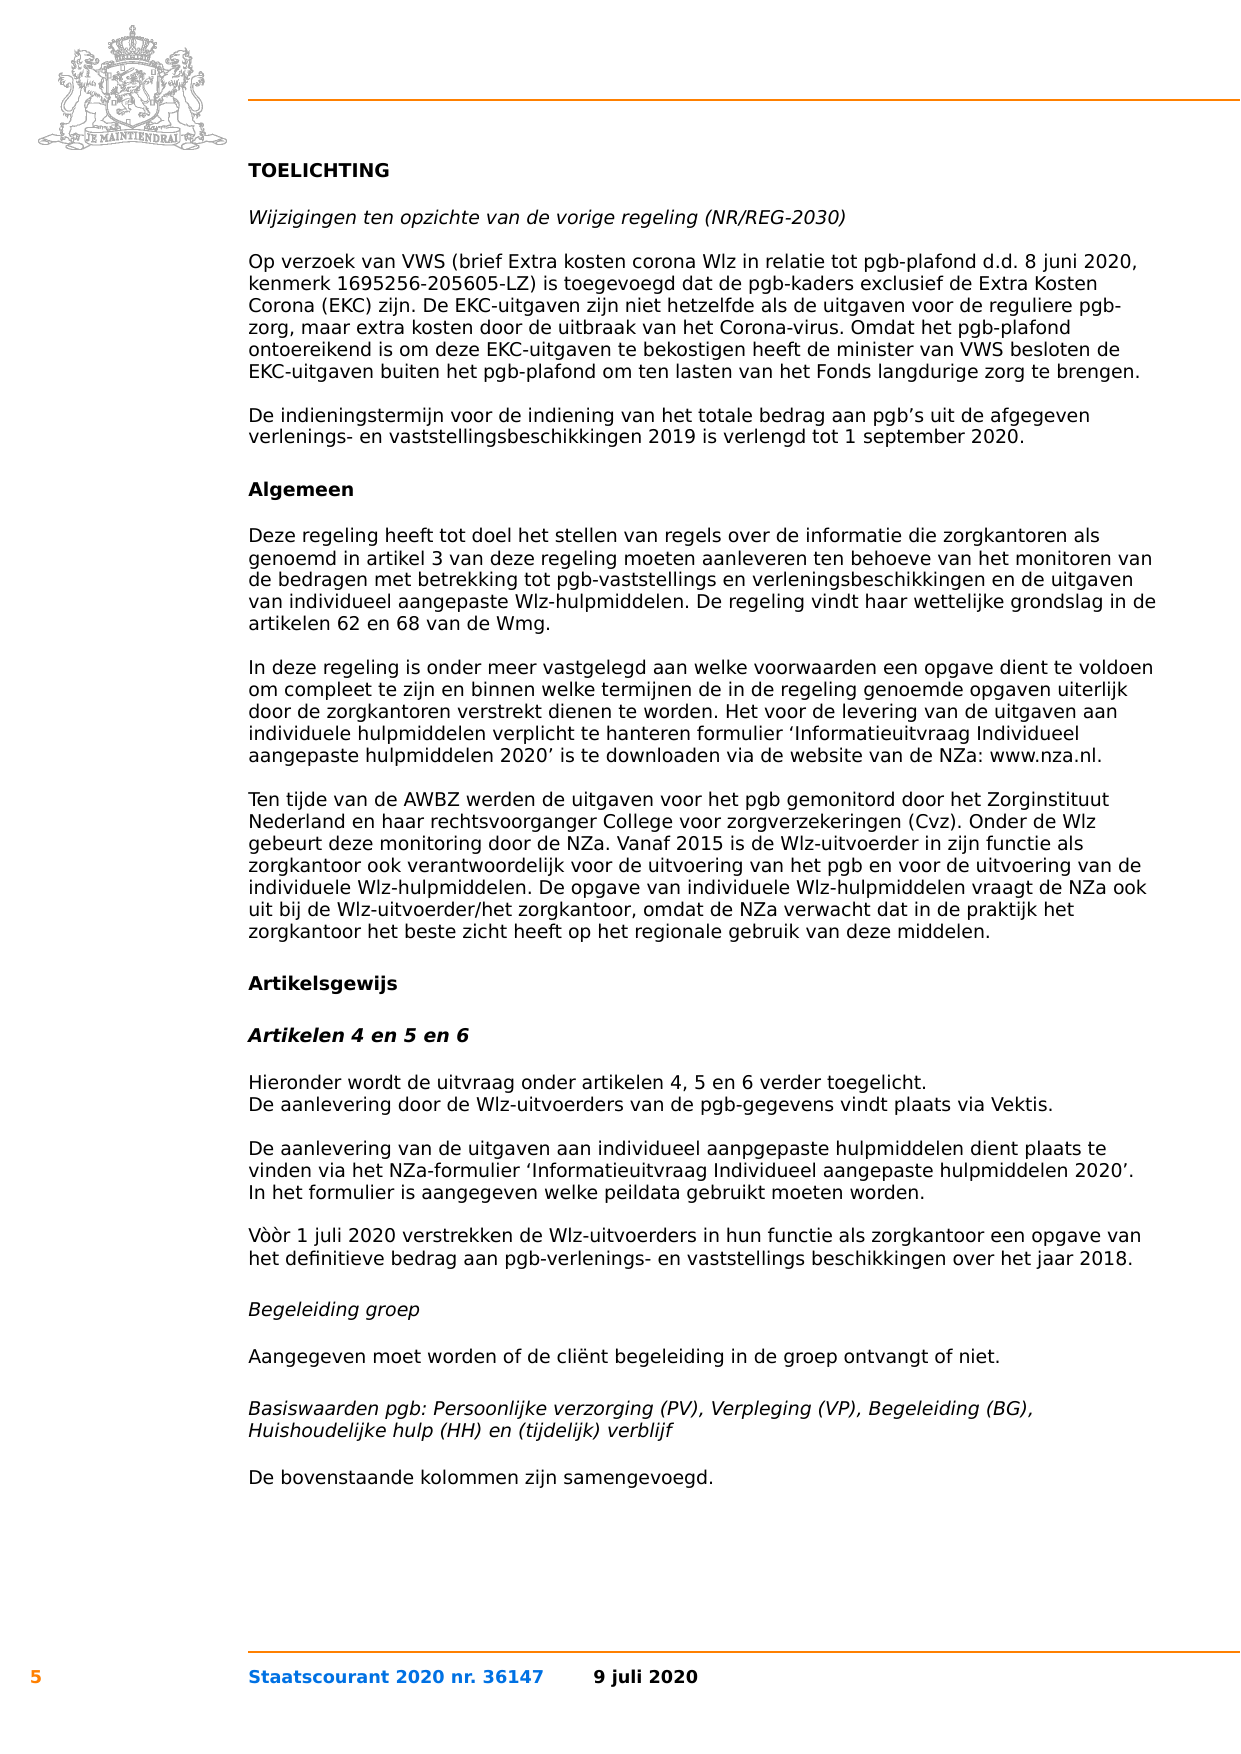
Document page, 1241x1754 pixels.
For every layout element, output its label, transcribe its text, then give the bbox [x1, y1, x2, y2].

subtitle Begeleiding groep [248, 1299, 1163, 1321]
subtitle Algemeen [248, 478, 1163, 500]
subtitle Artikelen 4 en 5 en 6 [248, 1025, 1163, 1047]
picture [38, 25, 227, 150]
subtitle Artikelsgewijs [248, 973, 1163, 995]
subtitle Basiswaarden pgb: Persoonlijke verzorging (PV), Verpleging (VP), Begeleiding (BG), Huishoudelijke hulp (HH) en (tijdelijk) verblijf [248, 1398, 1163, 1442]
text De bovenstaande kolommen zijn samengevoegd. [248, 1467, 1163, 1489]
text In het formulier is aangegeven welke peildata gebruikt moeten worden. [248, 1182, 1163, 1203]
text In deze regeling is onder meer vastgelegd aan welke voorwaarden een opgave dient te voldoen om compleet te zijn en binnen welke termijnen de in de regeling genoemde opgaven uiterlijk door de zorgkantoren verstrekt dienen te worden. Het voor de levering van de uitgaven aan individuele hulpmiddelen verplicht te hanteren formulier ‘Informatieuitvraag Individueel aangepaste hulpmiddelen 2020’ is te downloaden via de website van de NZa: www.nza.nl. [248, 657, 1163, 767]
text Op verzoek van VWS (brief Extra kosten corona Wlz in relatie tot pgb-plafond d.d. 8 juni 2020, kenmerk 1695256-205605-LZ) is toegevoegd dat de pgb-kaders exclusief de Extra Kosten Corona (EKC) zijn. De EKC-uitgaven zijn niet hetzelfde als de uitgaven voor de reguliere pgb-zorg, maar extra kosten door de uitbraak van het Corona-virus. Omdat het pgb-plafond ontoereikend is om deze EKC-uitgaven te bekostigen heeft de minister van VWS besloten de EKC-uitgaven buiten het pgb-plafond om ten lasten van het Fonds langdurige zorg te brengen. [248, 251, 1163, 383]
subtitle Wijzigingen ten opzichte van de vorige regeling (NR/REG-2030) [248, 207, 1163, 229]
text Ten tijde van de AWBZ werden de uitgaven voor het pgb gemonitord door het Zorginstituut Nederland en haar rechtsvoorganger College voor zorgverzekeringen (Cvz). Onder de Wlz gebeurt deze monitoring door de NZa. Vanaf 2015 is de Wlz-uitvoerder in zijn functie als zorgkantoor ook verantwoordelijk voor de uitvoering van het pgb en voor de uitvoering van de individuele Wlz-hulpmiddelen. De opgave van individuele Wlz-hulpmiddelen vraagt de NZa ook uit bij de Wlz-uitvoerder/het zorgkantoor, omdat de NZa verwacht dat in de praktijk het zorgkantoor het beste zicht heeft op het regionale gebruik van deze middelen. [248, 789, 1163, 943]
text De aanlevering door de Wlz-uitvoerders van de pgb-gegevens vindt plaats via Vektis. [248, 1094, 1163, 1116]
text Vòòr 1 juli 2020 verstrekken de Wlz-uitvoerders in hun functie als zorgkantoor een opgave van het definitieve bedrag aan pgb-verlenings- en vaststellings beschikkingen over het jaar 2018. [248, 1225, 1163, 1269]
text De indieningstermijn voor de indiening van het totale bedrag aan pgb’s uit de afgegeven verlenings- en vaststellingsbeschikkingen 2019 is verlengd tot 1 september 2020. [248, 404, 1163, 448]
text Deze regeling heeft tot doel het stellen van regels over de informatie die zorgkantoren als genoemd in artikel 3 van deze regeling moeten aanleveren ten behoeve van het monitoren van de bedragen met betrekking tot pgb-vaststellings en verleningsbeschikkingen en de uitgaven van individueel aangepaste Wlz-hulpmiddelen. De regeling vindt haar wettelijke grondslag in de artikelen 62 en 68 van de Wmg. [248, 525, 1163, 635]
text De aanlevering van de uitgaven aan individueel aanpgepaste hulpmiddelen dient plaats te vinden via het NZa-formulier ‘Informatieuitvraag Individueel aangepaste hulpmiddelen 2020’. [248, 1138, 1163, 1182]
subtitle TOELICHTING [248, 160, 1163, 182]
text Hieronder wordt de uitvraag onder artikelen 4, 5 en 6 verder toegelicht. [248, 1072, 1163, 1094]
text Aangegeven moet worden of de cliënt begeleiding in de groep ontvangt of niet. [248, 1346, 1163, 1368]
